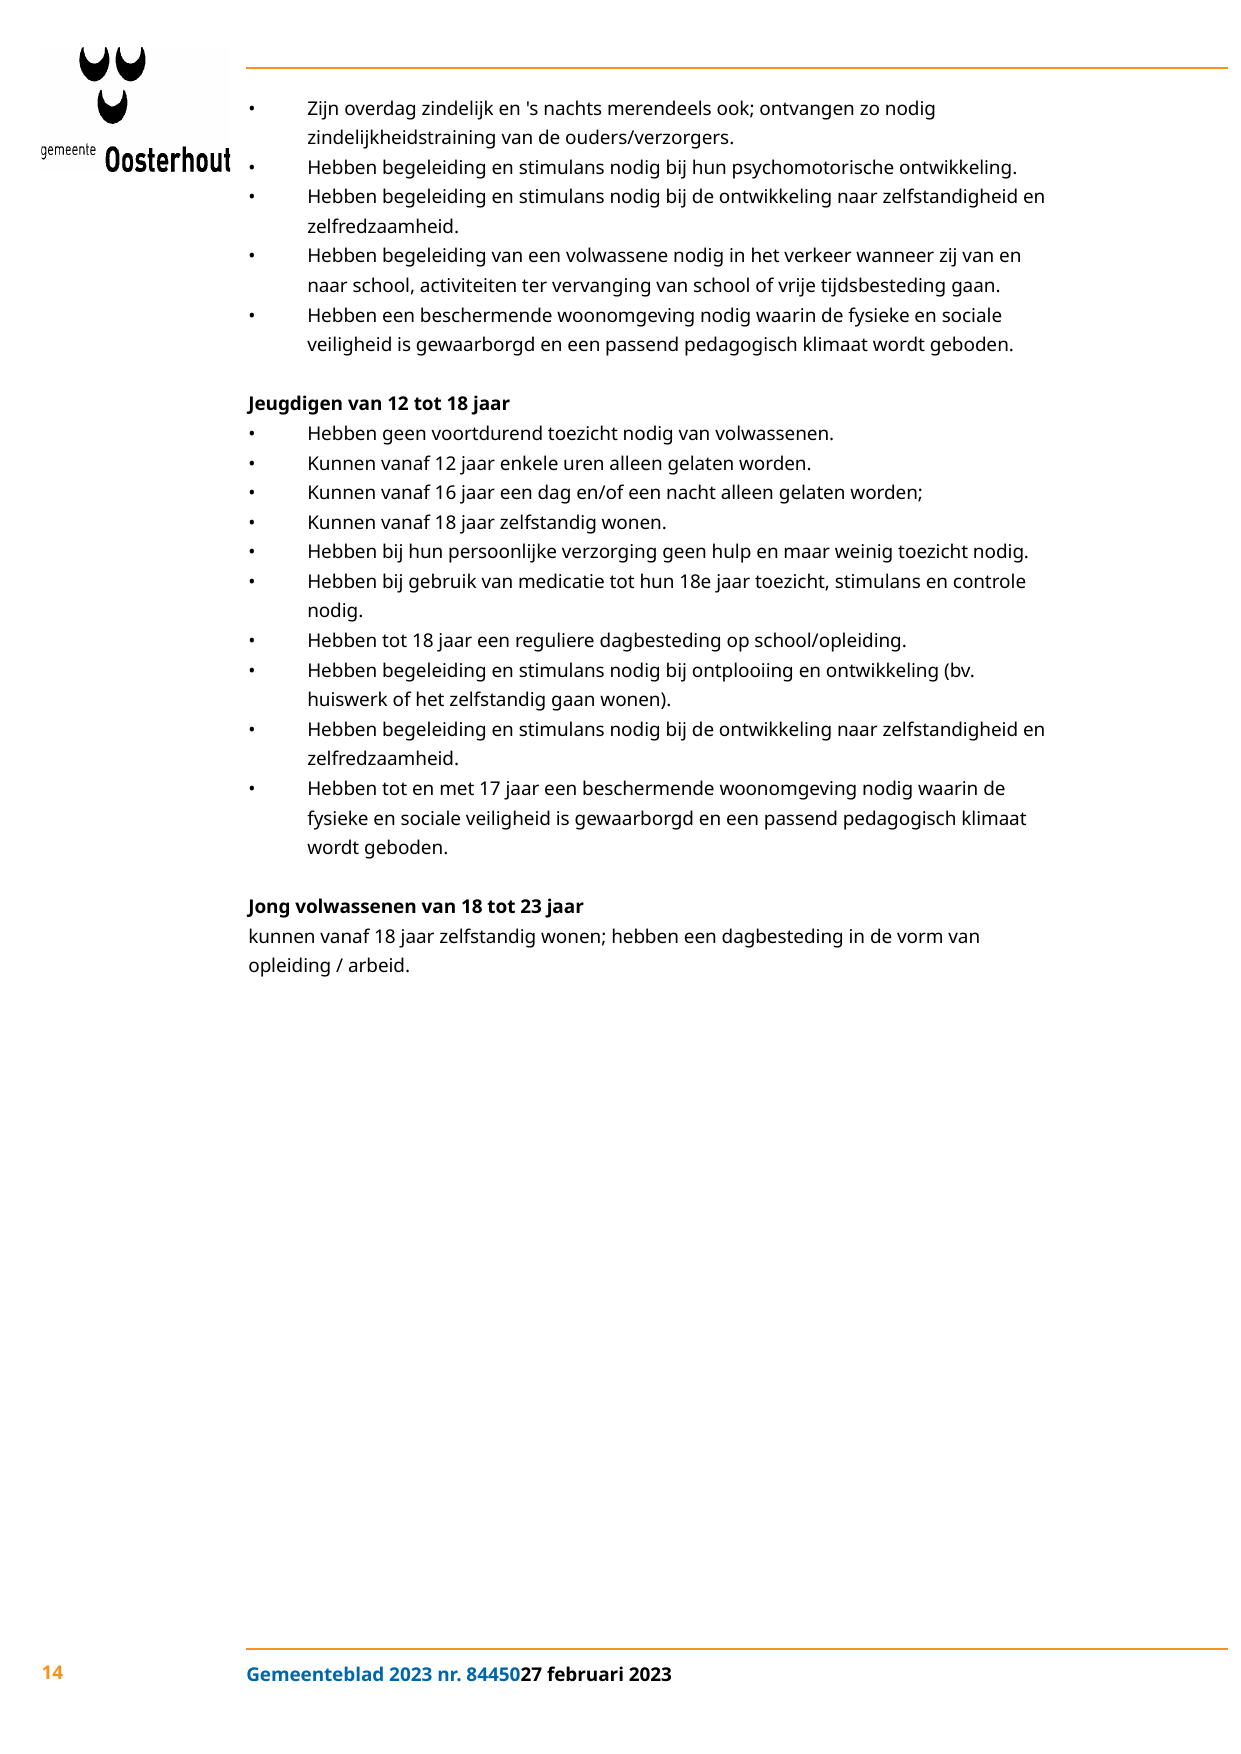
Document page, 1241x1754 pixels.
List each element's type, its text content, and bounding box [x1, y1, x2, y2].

text opleiding / arbeid. [248, 953, 1152, 978]
list Hebben begeleiding en stimulans nodig bij de ontwikkeling naar zelfstandigheid en [248, 716, 1152, 742]
list Hebben tot en met 17 jaar een beschermende woonomgeving nodig waarin de [248, 775, 1152, 801]
list zelfredzaamheid. [248, 746, 1152, 771]
list Hebben geen voortdurend toezicht nodig van volwassenen. [248, 420, 1152, 446]
list fysieke en sociale veiligheid is gewaarborgd en een passend pedagogisch klimaat [248, 805, 1152, 831]
list Hebben bij hun persoonlijke verzorging geen hulp en maar weinig toezicht nodig. [248, 538, 1152, 564]
list wordt geboden. [248, 834, 1152, 860]
list naar school, activiteiten ter vervanging van school of vrije tijdsbesteding gaan. [248, 272, 1152, 298]
list Kunnen vanaf 18 jaar zelfstandig wonen. [248, 509, 1152, 535]
text kunnen vanaf 18 jaar zelfstandig wonen; hebben een dagbesteding in de vorm van [248, 923, 1152, 949]
list nodig. [248, 598, 1152, 623]
list huiswerk of het zelfstandig gaan wonen). [248, 686, 1152, 712]
list Hebben begeleiding en stimulans nodig bij ontplooiing en ontwikkeling (bv. [248, 657, 1152, 683]
list Hebben begeleiding en stimulans nodig bij hun psychomotorische ontwikkeling. [248, 154, 1152, 180]
list Hebben begeleiding en stimulans nodig bij de ontwikkeling naar zelfstandigheid en [248, 183, 1152, 209]
list veiligheid is gewaarborgd en een passend pedagogisch klimaat wordt geboden. [248, 331, 1152, 357]
text Jong volwassenen van 18 tot 23 jaar [248, 893, 1152, 919]
list Zijn overdag zindelijk en 's nachts merendeels ook; ontvangen zo nodig [248, 95, 1152, 121]
list zindelijkheidstraining van de ouders/verzorgers. [248, 124, 1152, 150]
list Hebben een beschermende woonomgeving nodig waarin de fysieke en sociale [248, 302, 1152, 328]
text Jeugdigen van 12 tot 18 jaar [248, 391, 1152, 416]
list Hebben bij gebruik van medicatie tot hun 18e jaar toezicht, stimulans en controle [248, 568, 1152, 594]
picture [41, 47, 231, 172]
list Hebben tot 18 jaar een reguliere dagbesteding op school/opleiding. [248, 627, 1152, 653]
list Kunnen vanaf 12 jaar enkele uren alleen gelaten worden. [248, 450, 1152, 476]
list zelfredzaamheid. [248, 213, 1152, 239]
list Hebben begeleiding van een volwassene nodig in het verkeer wanneer zij van en [248, 243, 1152, 268]
list Kunnen vanaf 16 jaar een dag en/of een nacht alleen gelaten worden; [248, 479, 1152, 505]
